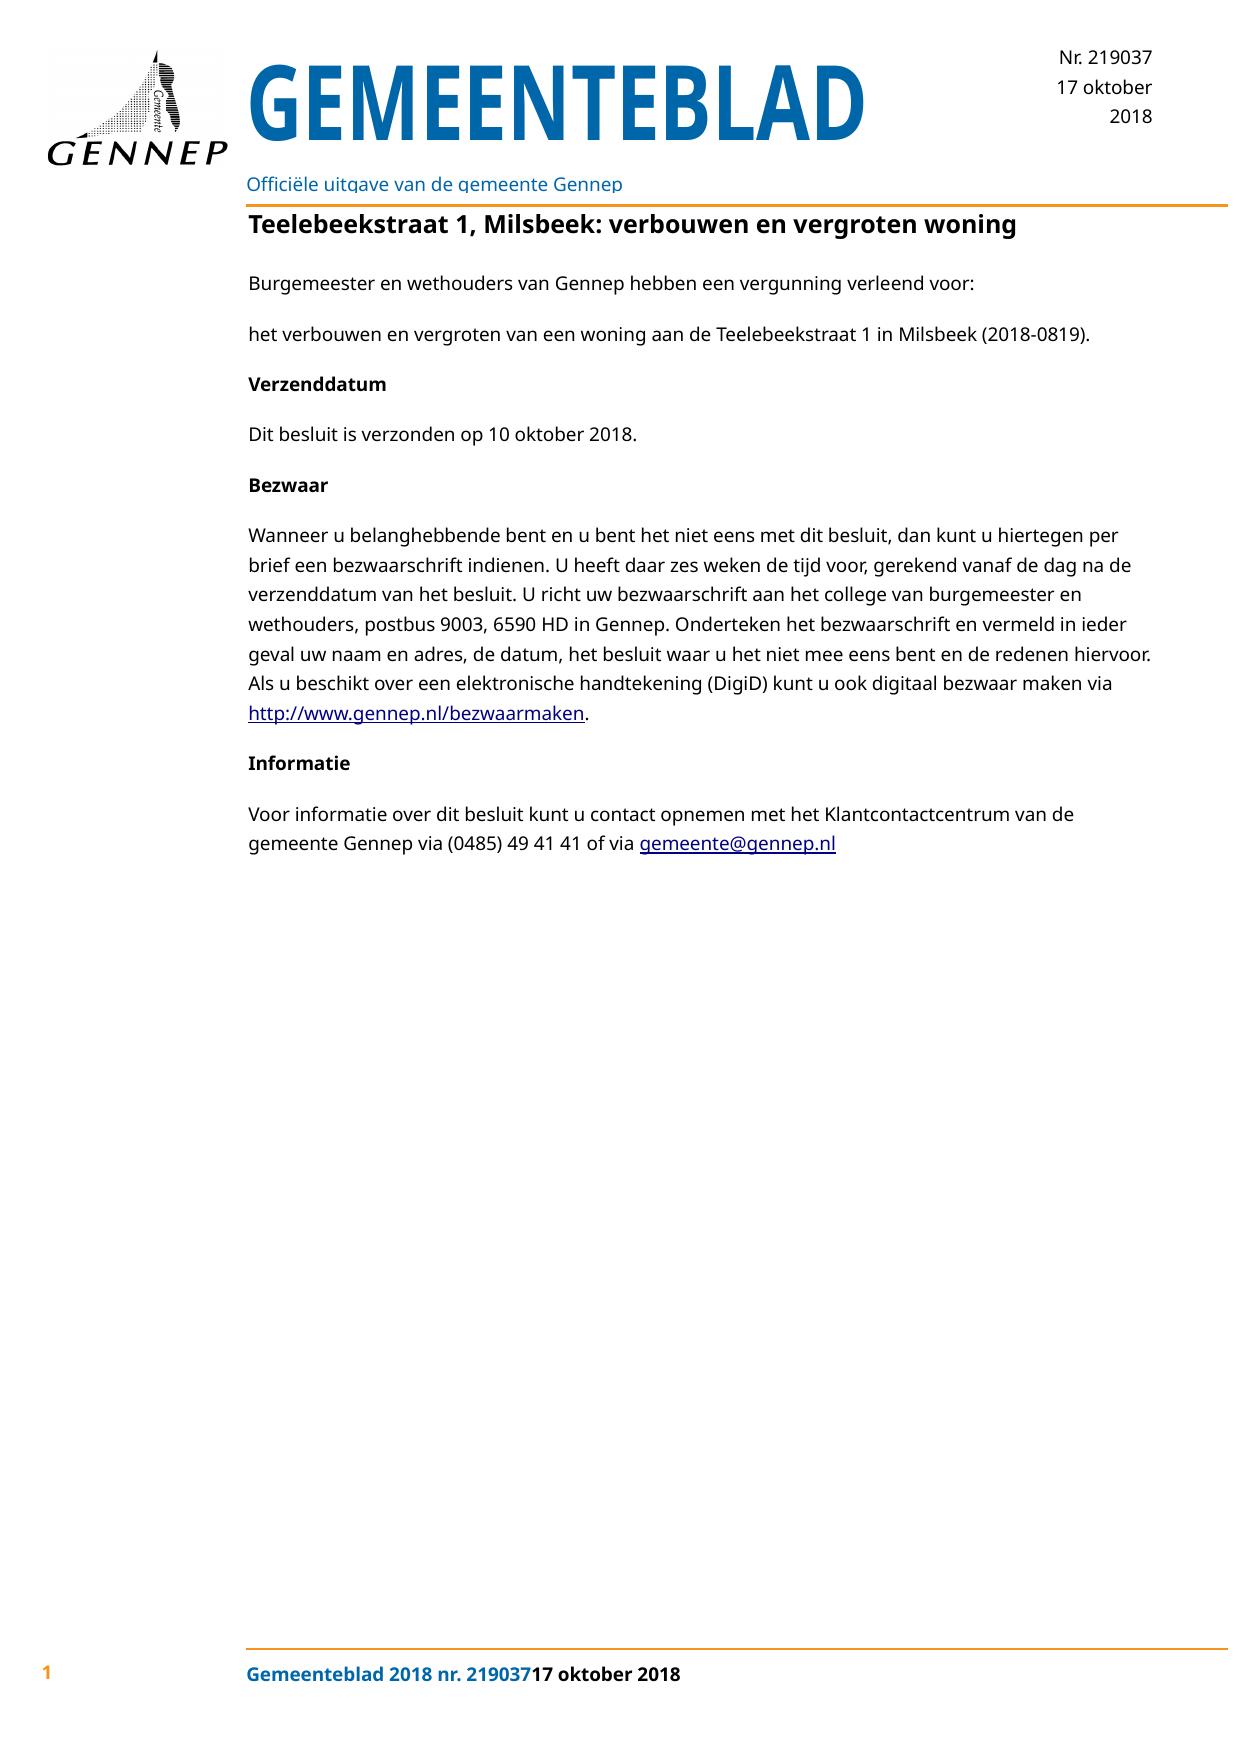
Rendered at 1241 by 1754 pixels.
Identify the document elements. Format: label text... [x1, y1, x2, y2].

text Wanneer u belanghebbende bent en u bent het niet eens met dit besluit, dan kunt u hiertegen per brief een bezwaarschrift indienen. U heeft daar zes weken de tijd voor, gerekend vanaf de dag na de verzenddatum van het besluit. U richt uw bezwaarschrift aan het college van burgemeester en wethouders, postbus 9003, 6590 HD in Gennep. Onderteken het bezwaarschrift en vermeld in ieder geval uw naam en adres, de datum, het besluit waar u het niet mee eens bent en de redenen hiervoor. Als u beschikt over een elektronische handtekening (DigiD) kunt u ook digitaal bezwaar maken via http://www.gennep.nl/bezwaarmaken. [248, 522, 1152, 726]
text Verzenddatum [248, 371, 1152, 397]
text Dit besluit is verzonden op 10 oktober 2018. [248, 422, 1152, 447]
text het verbouwen en vergroten van een woning aan de Teelebeekstraat 1 in Milsbeek (2018-0819). [248, 321, 1152, 346]
text Burgemeester en wethouders van Gennep hebben een vergunning verleend voor: [248, 270, 1152, 296]
picture [41, 47, 231, 172]
text Bezwaar [248, 472, 1152, 498]
text Voor informatie over dit besluit kunt u contact opnemen met het Klantcontactcentrum van de gemeente Gennep via (0485) 49 41 41 of via gemeente@gennep.nl [248, 801, 1152, 856]
text Informatie [248, 750, 1152, 776]
text Teelebeekstraat 1, Milsbeek: verbouwen en vergroten woning [248, 207, 1152, 241]
